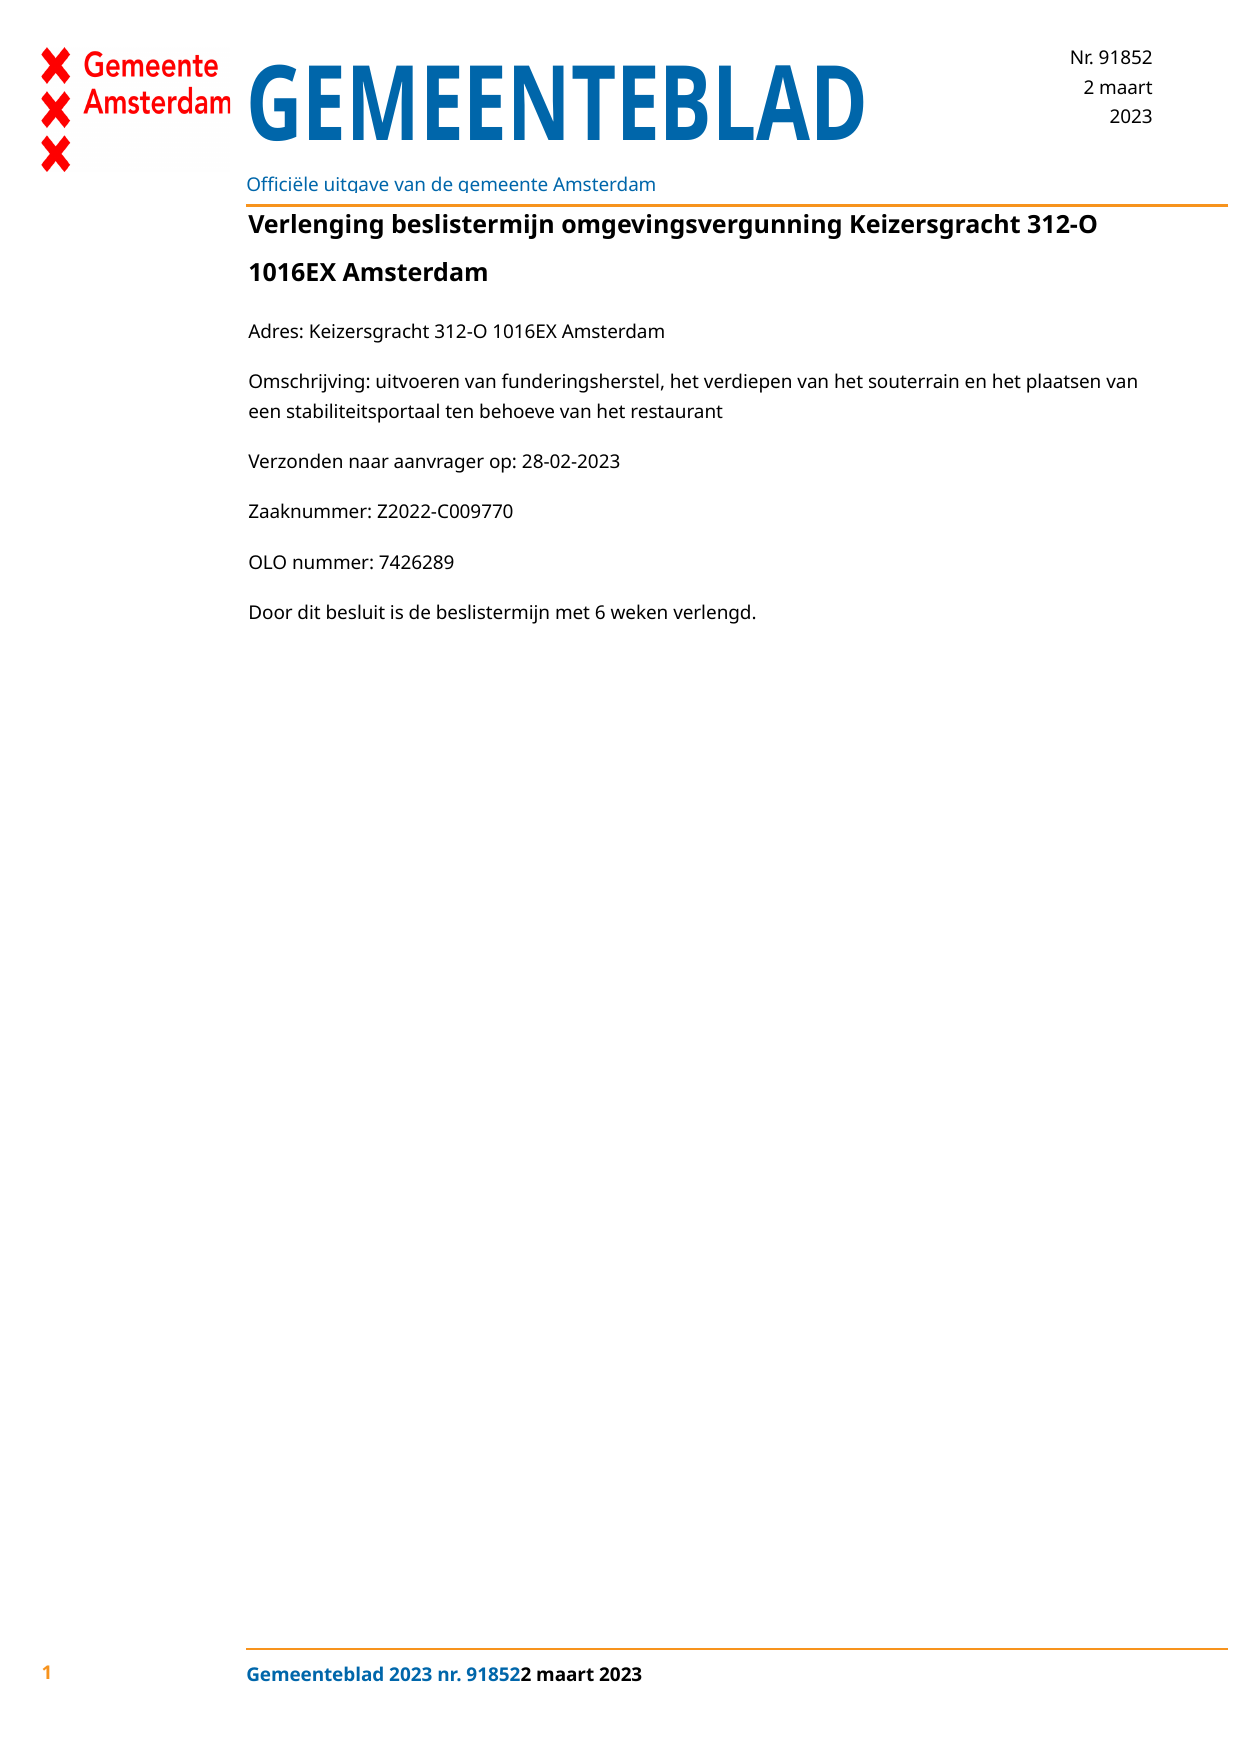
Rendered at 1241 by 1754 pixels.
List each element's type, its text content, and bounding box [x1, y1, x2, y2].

text Adres: Keizersgracht 312-O 1016EX Amsterdam [248, 318, 1152, 344]
text Verzonden naar aanvrager op: 28-02-2023 [248, 448, 1152, 474]
text Zaaknummer: Z2022-C009770 [248, 499, 1152, 524]
text OLO nummer: 7426289 [248, 549, 1152, 575]
picture [41, 47, 231, 172]
text Door dit besluit is de beslistermijn met 6 weken verlengd. [248, 599, 1152, 625]
text Omschrijving: uitvoeren van funderingsherstel, het verdiepen van het souterrain en het plaatsen van een stabiliteitsportaal ten behoeve van het restaurant [248, 368, 1152, 424]
text Verlenging beslistermijn omgevingsvergunning Keizersgracht 312-O 1016EX Amsterdam [248, 207, 1152, 288]
